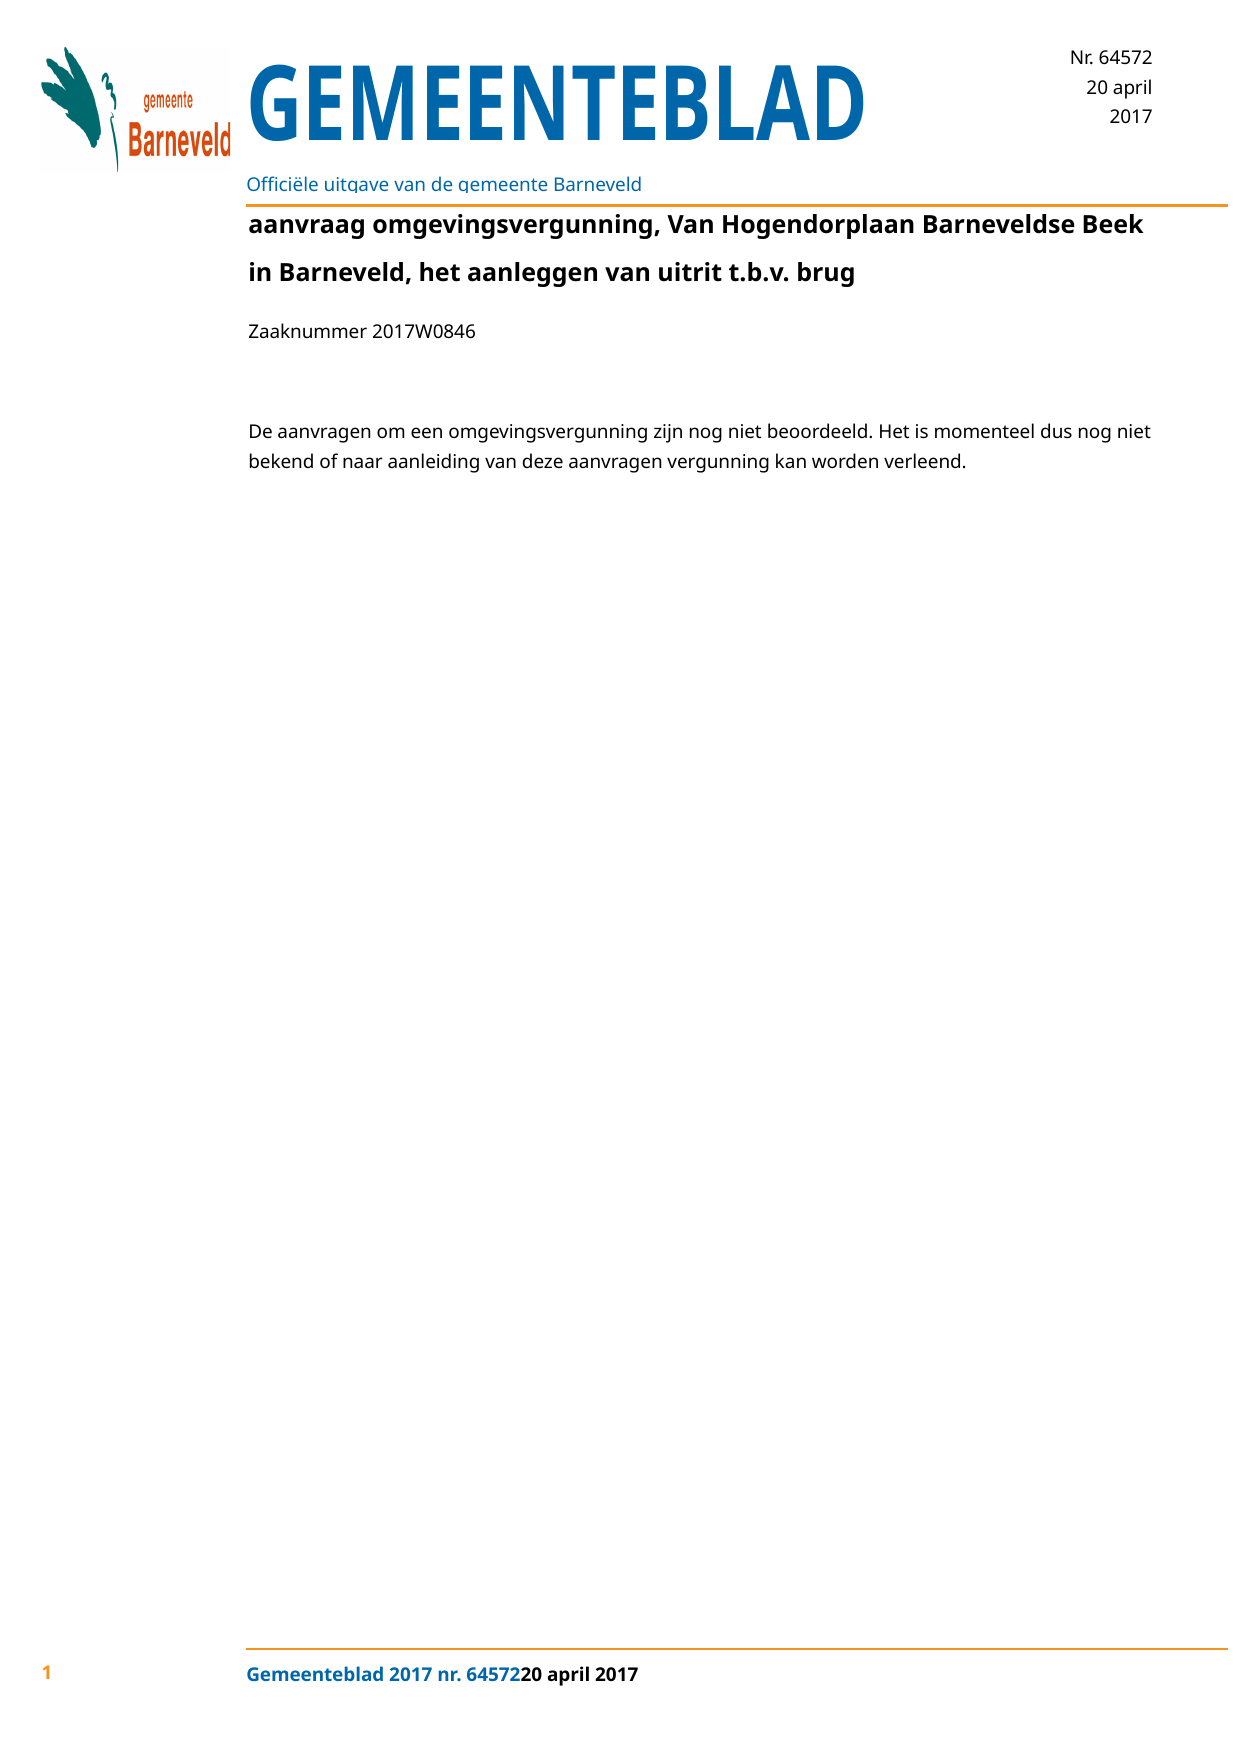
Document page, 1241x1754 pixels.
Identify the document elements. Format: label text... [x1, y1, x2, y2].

text aanvraag omgevingsvergunning, Van Hogendorplaan Barneveldse Beek in Barneveld, het aanleggen van uitrit t.b.v. brug [248, 207, 1152, 288]
text Zaaknummer 2017W0846 [248, 318, 1152, 344]
text De aanvragen om een omgevingsvergunning zijn nog niet beoordeeld. Het is momenteel dus nog niet bekend of naar aanleiding van deze aanvragen vergunning kan worden verleend. [248, 419, 1152, 474]
picture [41, 47, 231, 172]
